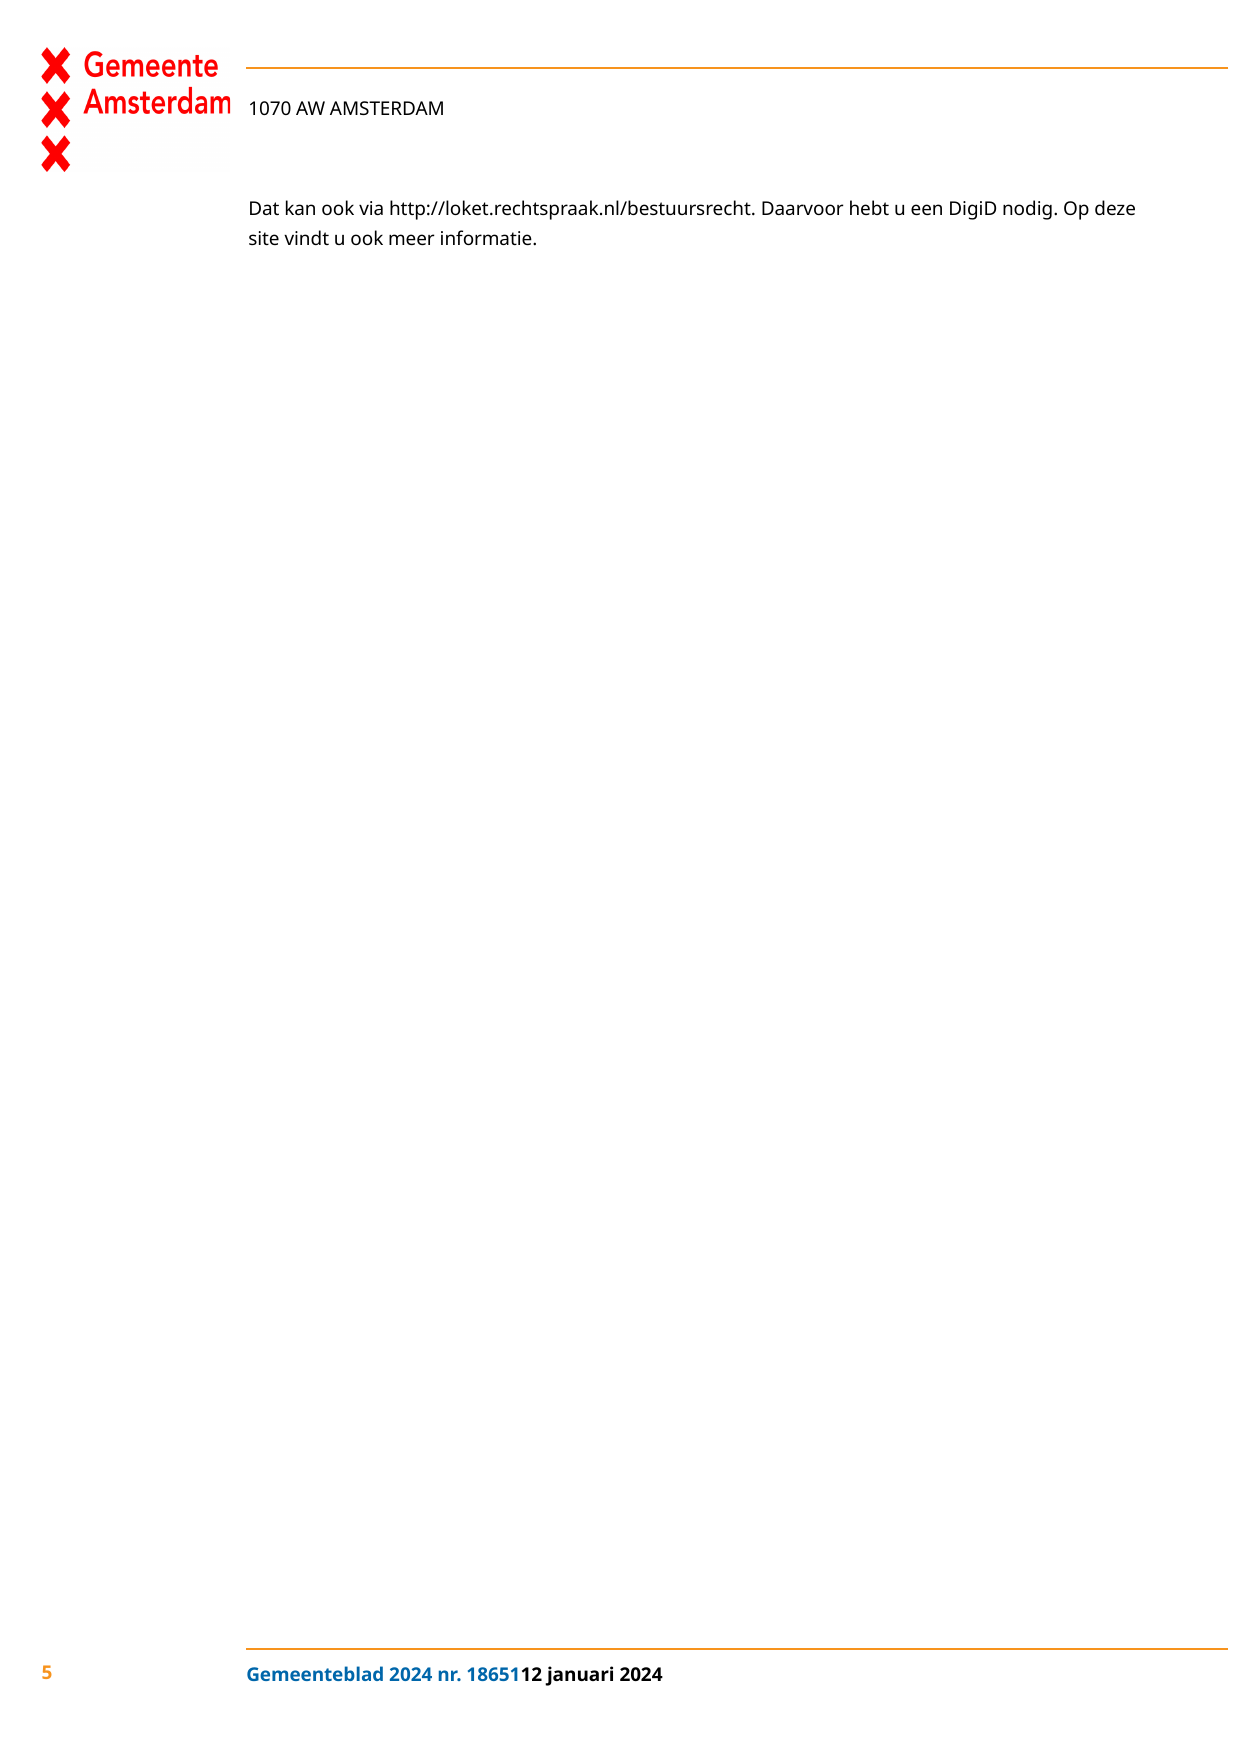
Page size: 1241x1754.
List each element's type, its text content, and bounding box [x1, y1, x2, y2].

picture [41, 47, 231, 172]
text Dat kan ook via http://loket.rechtspraak.nl/bestuursrecht. Daarvoor hebt u een DigiD nodig. Op deze site vindt u ook meer informatie. [248, 196, 1152, 251]
text 1070 AW AMSTERDAM [248, 95, 1152, 121]
